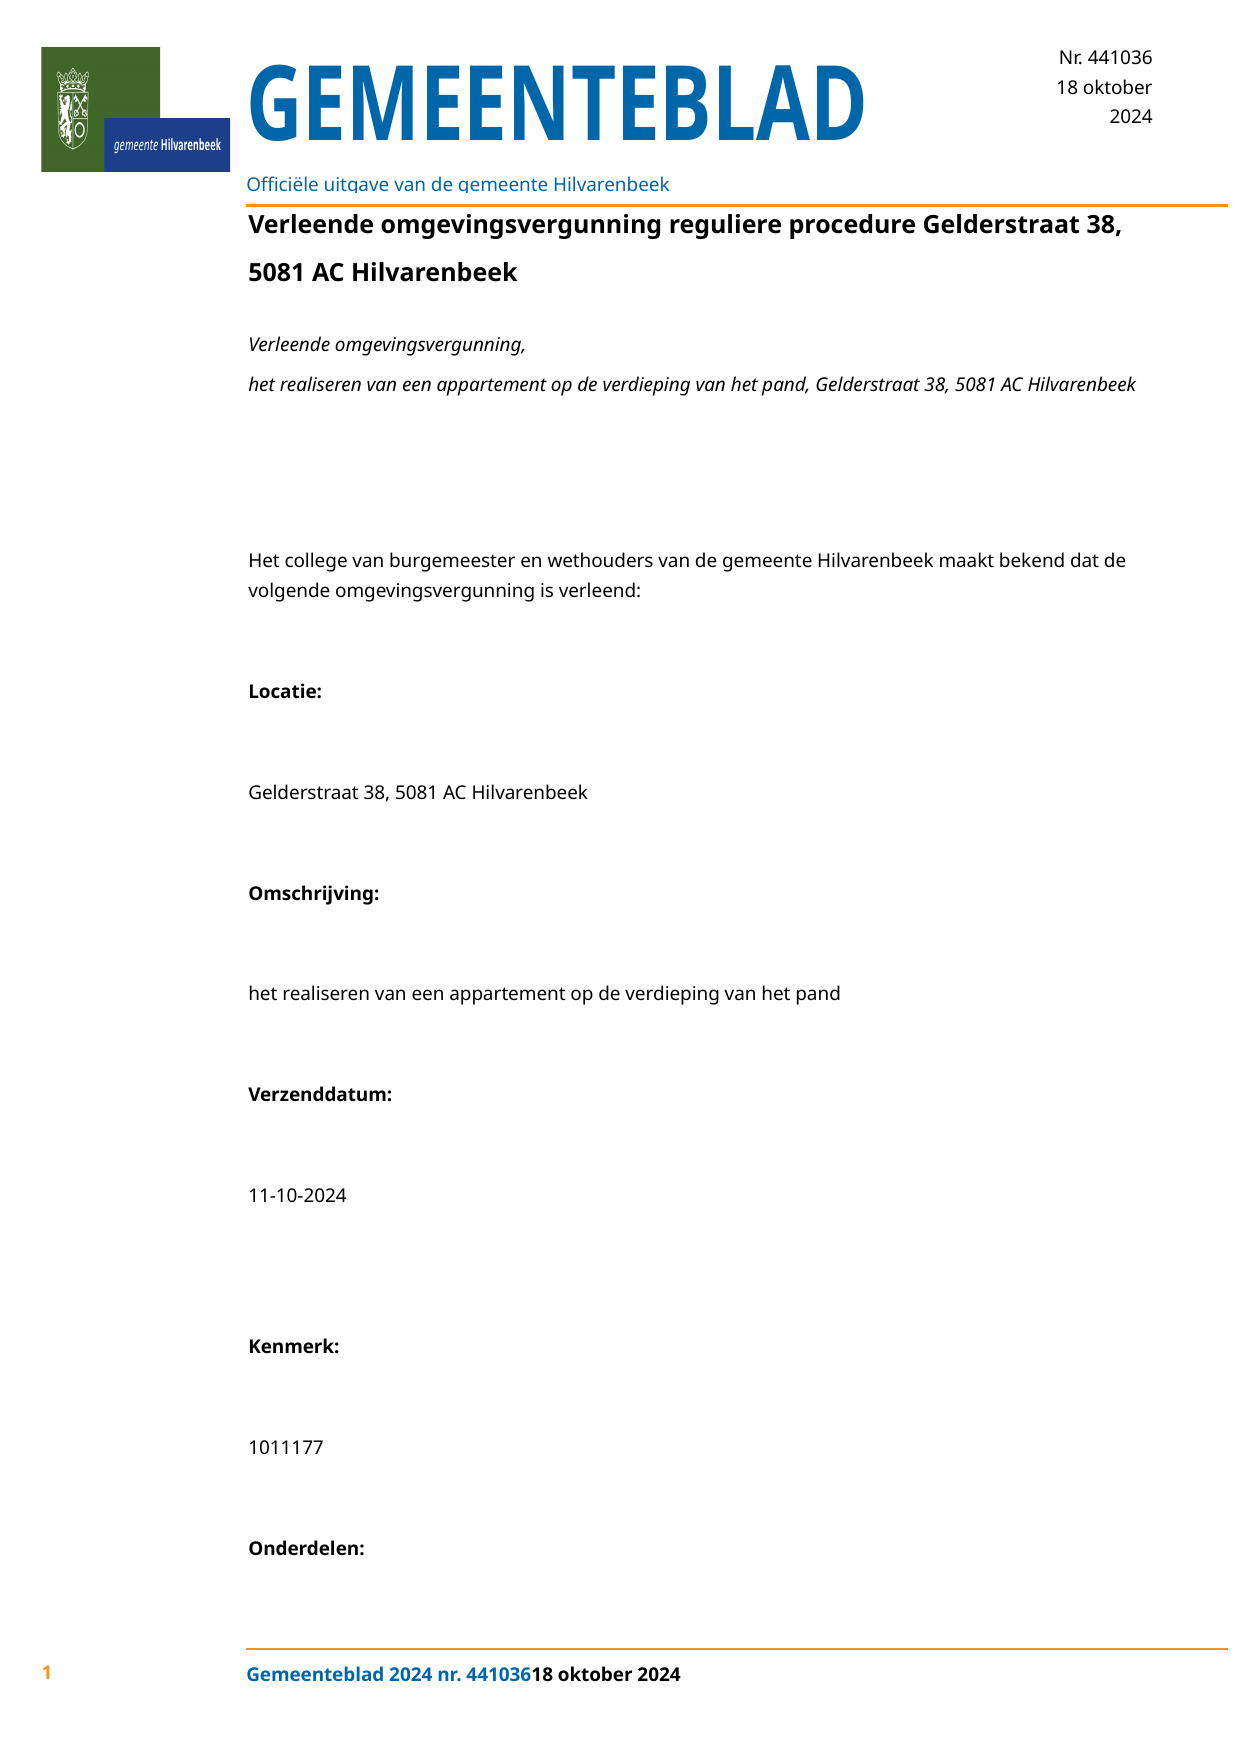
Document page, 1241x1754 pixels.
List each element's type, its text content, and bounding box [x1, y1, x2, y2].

text Kenmerk: [248, 1333, 1152, 1359]
text 11-10-2024 [248, 1182, 1152, 1208]
text Verleende omgevingsvergunning, [248, 331, 1152, 357]
picture [41, 47, 231, 172]
text Verzenddatum: [248, 1081, 1152, 1107]
text 1011177 [248, 1434, 1152, 1460]
text het realiseren van een appartement op de verdieping van het pand, Gelderstraat 38, 5081 AC Hilvarenbeek [248, 371, 1152, 396]
text Het college van burgemeester en wethouders van de gemeente Hilvarenbeek maakt bekend dat de volgende omgevingsvergunning is verleend: [248, 548, 1152, 603]
text Onderdelen: [248, 1535, 1152, 1561]
text Locatie: [248, 678, 1152, 704]
text het realiseren van een appartement op de verdieping van het pand [248, 981, 1152, 1006]
text Gelderstraat 38, 5081 AC Hilvarenbeek [248, 779, 1152, 805]
text Omschrijving: [248, 880, 1152, 906]
text Verleende omgevingsvergunning reguliere procedure Gelderstraat 38, 5081 AC Hilvarenbeek [248, 207, 1152, 288]
